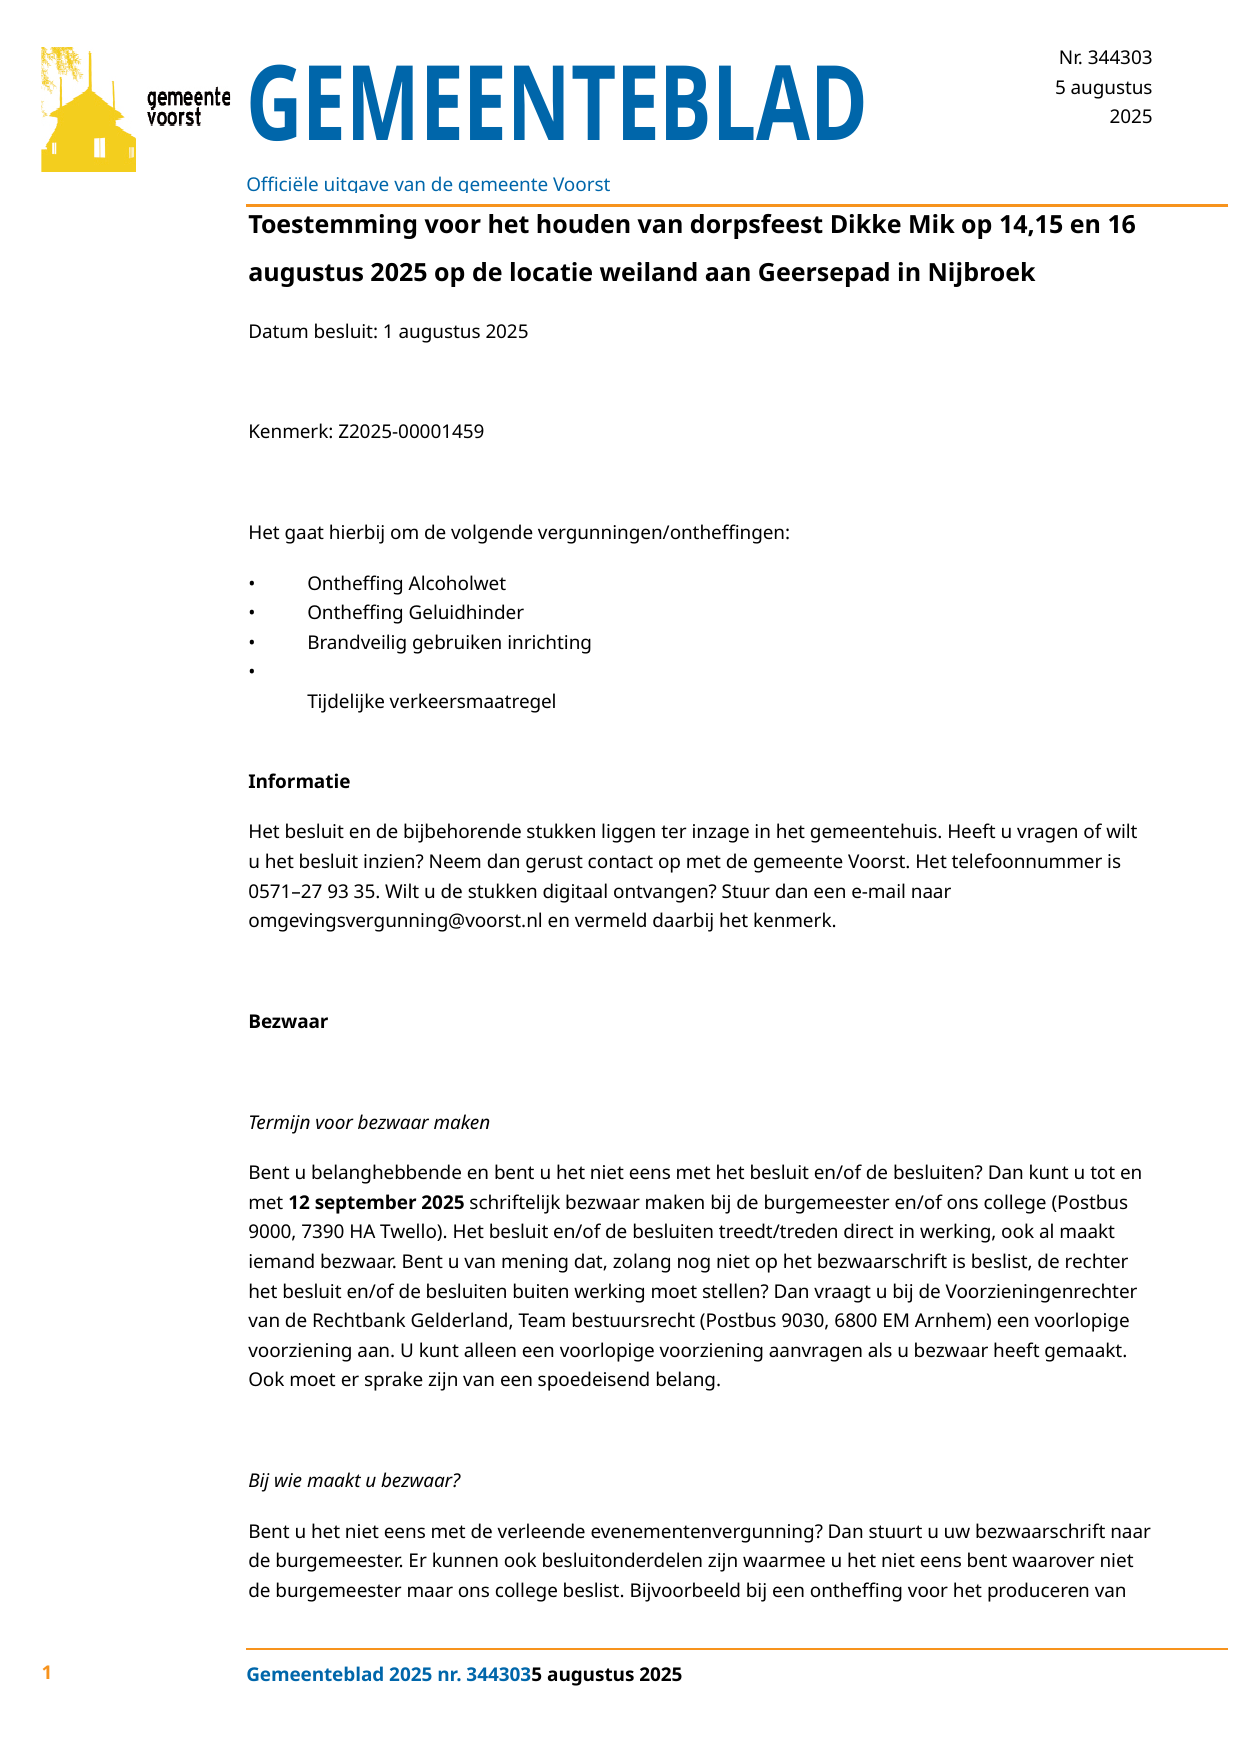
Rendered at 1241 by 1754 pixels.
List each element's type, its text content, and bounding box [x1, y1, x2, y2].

list Ontheffing Geluidhinder [248, 599, 1152, 625]
picture [41, 47, 231, 172]
text Het besluit en de bijbehorende stukken liggen ter inzage in het gemeentehuis. Heeft u vragen of wilt u het besluit inzien? Neem dan gerust contact op met de gemeente Voorst. Het telefoonnummer is 0571–27 93 35. Wilt u de stukken digitaal ontvangen? Stuur dan een e-mail naar omgevingsvergunning@voorst.nl en vermeld daarbij het kenmerk. [248, 819, 1152, 933]
text Informatie [248, 768, 1152, 794]
text Bent u belanghebbende en bent u het niet eens met het besluit en/of de besluiten? Dan kunt u tot en met 12 september 2025 schriftelijk bezwaar maken bij de burgemeester en/of ons college (Postbus 9000, 7390 HA Twello). Het besluit en/of de besluiten treedt/treden direct in werking, ook al maakt iemand bezwaar. Bent u van mening dat, zolang nog niet op het bezwaarschrift is beslist, de rechter het besluit en/of de besluiten buiten werking moet stellen? Dan vraagt u bij de Voorzieningenrechter van de Rechtbank Gelderland, Team bestuursrecht (Postbus 9030, 6800 EM Arnhem) een voorlopige voorziening aan. U kunt alleen een voorlopige voorziening aanvragen als u bezwaar heeft gemaakt. Ook moet er sprake zijn van een spoedeisend belang. [248, 1159, 1152, 1392]
text Kenmerk: Z2025-00001459 [248, 419, 1152, 444]
text Bij wie maakt u bezwaar? [248, 1467, 1152, 1493]
text Bezwaar [248, 1008, 1152, 1034]
text Toestemming voor het houden van dorpsfeest Dikke Mik op 14,15 en 16 augustus 2025 op de locatie weiland aan Geersepad in Nijbroek [248, 207, 1152, 288]
text Het gaat hierbij om de volgende vergunningen/ontheffingen: [248, 519, 1152, 545]
list Ontheffing Alcoholwet [248, 570, 1152, 596]
text Datum besluit: 1 augustus 2025 [248, 318, 1152, 344]
list Tijdelijke verkeersmaatregel [248, 688, 1152, 714]
text Termijn voor bezwaar maken [248, 1109, 1152, 1135]
text Bent u het niet eens met de verleende evenementenvergunning? Dan stuurt u uw bezwaarschrift naar de burgemeester. Er kunnen ook besluitonderdelen zijn waarmee u het niet eens bent waarover niet de burgemeester maar ons college beslist. Bijvoorbeeld bij een ontheffing voor het produceren van [248, 1518, 1152, 1603]
list Brandveilig gebruiken inrichting [248, 629, 1152, 655]
